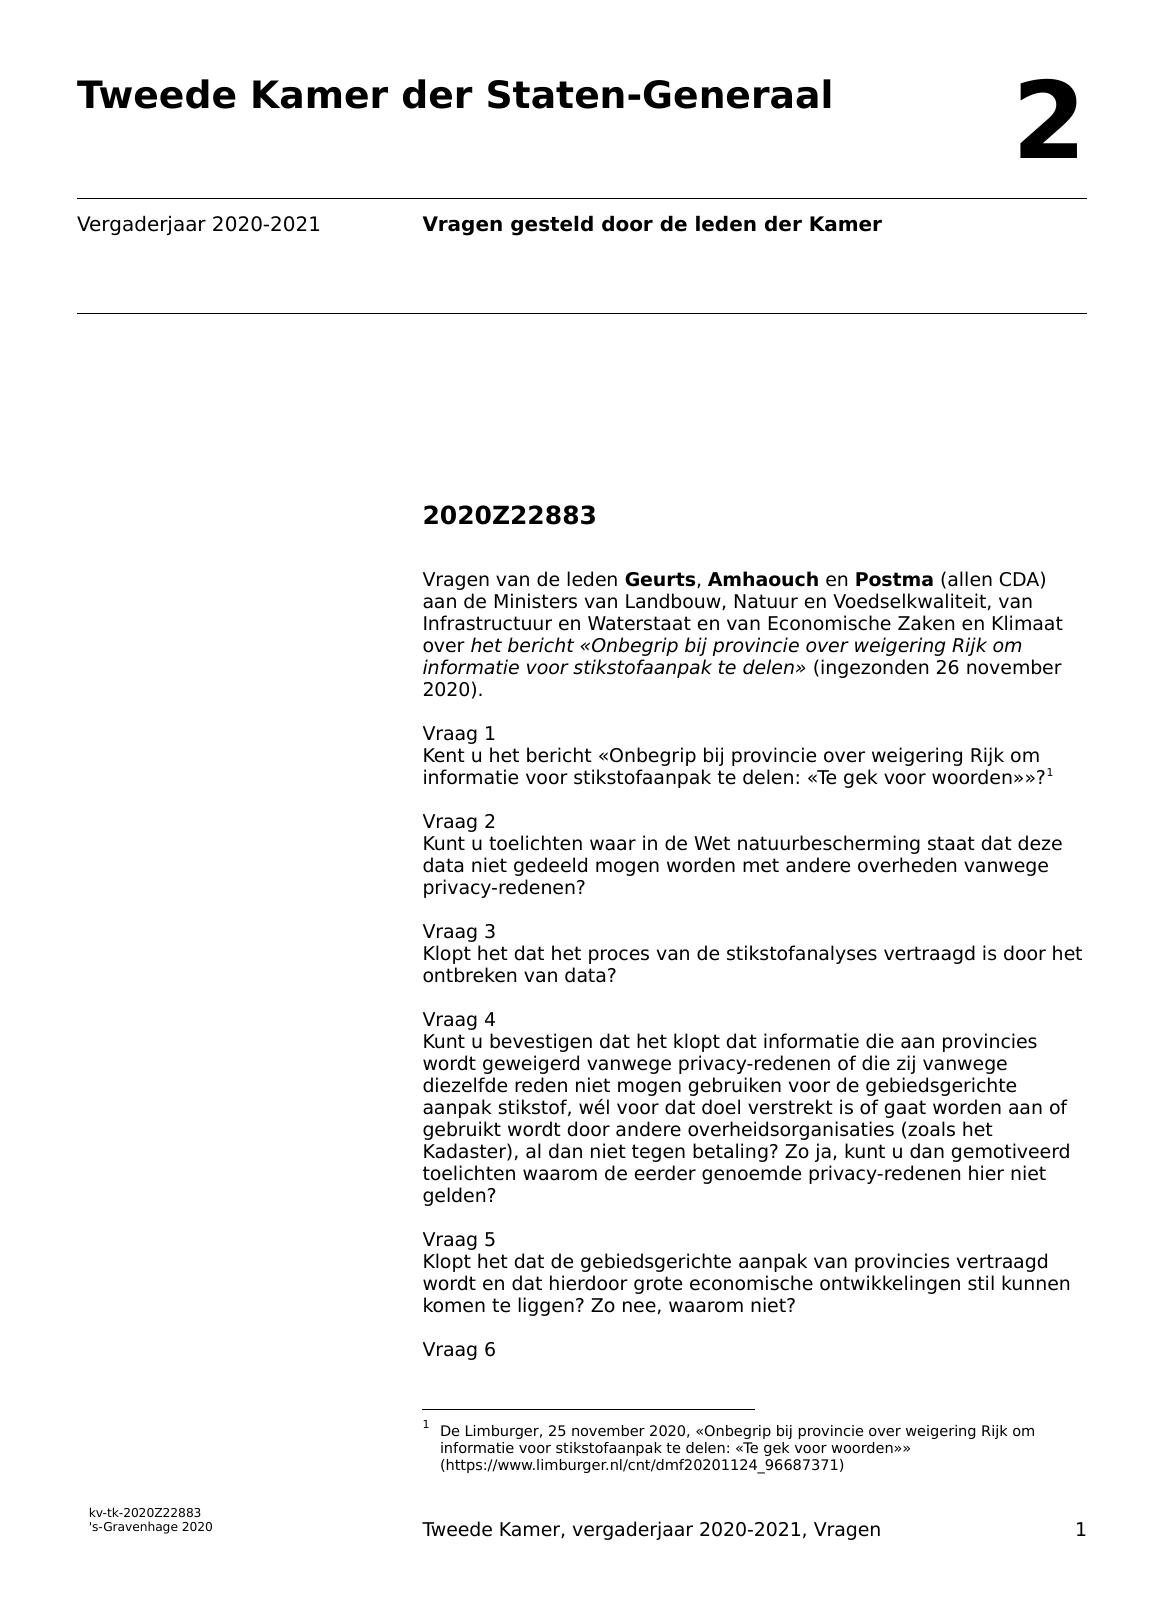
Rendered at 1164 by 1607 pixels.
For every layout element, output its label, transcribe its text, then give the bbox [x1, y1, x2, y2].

text Kunt u toelichten waar in de Wet natuurbescherming staat dat deze data niet gedeeld mogen worden met andere overheden vanwege privacy-redenen? [422, 833, 1087, 899]
text Vraag 6 [422, 1339, 1087, 1361]
text 's-Gravenhage 2020 [88, 1520, 323, 1534]
text kv-tk-2020Z22883 [88, 1506, 323, 1520]
text Vraag 5 [422, 1229, 1087, 1251]
table_header 2 [886, 59, 1087, 198]
table_header Tweede Kamer der Staten-Generaal [77, 59, 886, 198]
text Klopt het dat de gebiedsgerichte aanpak van provincies vertraagd wordt en dat hierdoor grote economische ontwikkelingen stil kunnen komen te liggen? Zo nee, waarom niet? [422, 1251, 1087, 1317]
text Vraag 3 [422, 921, 1087, 943]
text Klopt het dat het proces van de stikstofanalyses vertraagd is door het ontbreken van data? [422, 943, 1087, 987]
text Kent u het bericht «Onbegrip bij provincie over weigering Rijk om informatie voor stikstofaanpak te delen: «Te gek voor woorden»»? [422, 745, 1087, 789]
text Kunt u bevestigen dat het klopt dat informatie die aan provincies wordt geweigerd vanwege privacy-redenen of die zij vanwege diezelfde reden niet mogen gebruiken voor de gebiedsgerichte aanpak stikstof, wél voor dat doel verstrekt is of gaat worden aan of gebruikt wordt door andere overheidsorganisaties (zoals het Kadaster), al dan niet tegen betaling? Zo ja, kunt u dan gemotiveerd toelichten waarom de eerder genoemde privacy-redenen hier niet gelden? [422, 1031, 1087, 1207]
text De Limburger, 25 november 2020, «Onbegrip bij provincie over weigering Rijk om informatie voor stikstofaanpak te delen: «Te gek voor woorden»» (https://www.limburger.nl/cnt/dmf20201124_96687371) [422, 1418, 1087, 1474]
text Vraag 4 [422, 1009, 1087, 1031]
table_cell Vragen gesteld door de leden der Kamer [422, 199, 1087, 313]
text Vragen van de leden Geurts, Amhaouch en Postma (allen CDA) aan de Ministers van Landbouw, Natuur en Voedselkwaliteit, van Infrastructuur en Waterstaat en van Economische Zaken en Klimaat over het bericht «Onbegrip bij provincie over weigering Rijk om informatie voor stikstofaanpak te delen» (ingezonden 26 november 2020). [422, 569, 1087, 701]
text Vraag 2 [422, 811, 1087, 833]
table_cell Vergaderjaar 2020-2021 [77, 199, 422, 313]
text Vraag 1 [422, 723, 1087, 745]
text 2020Z22883 [422, 501, 1087, 531]
